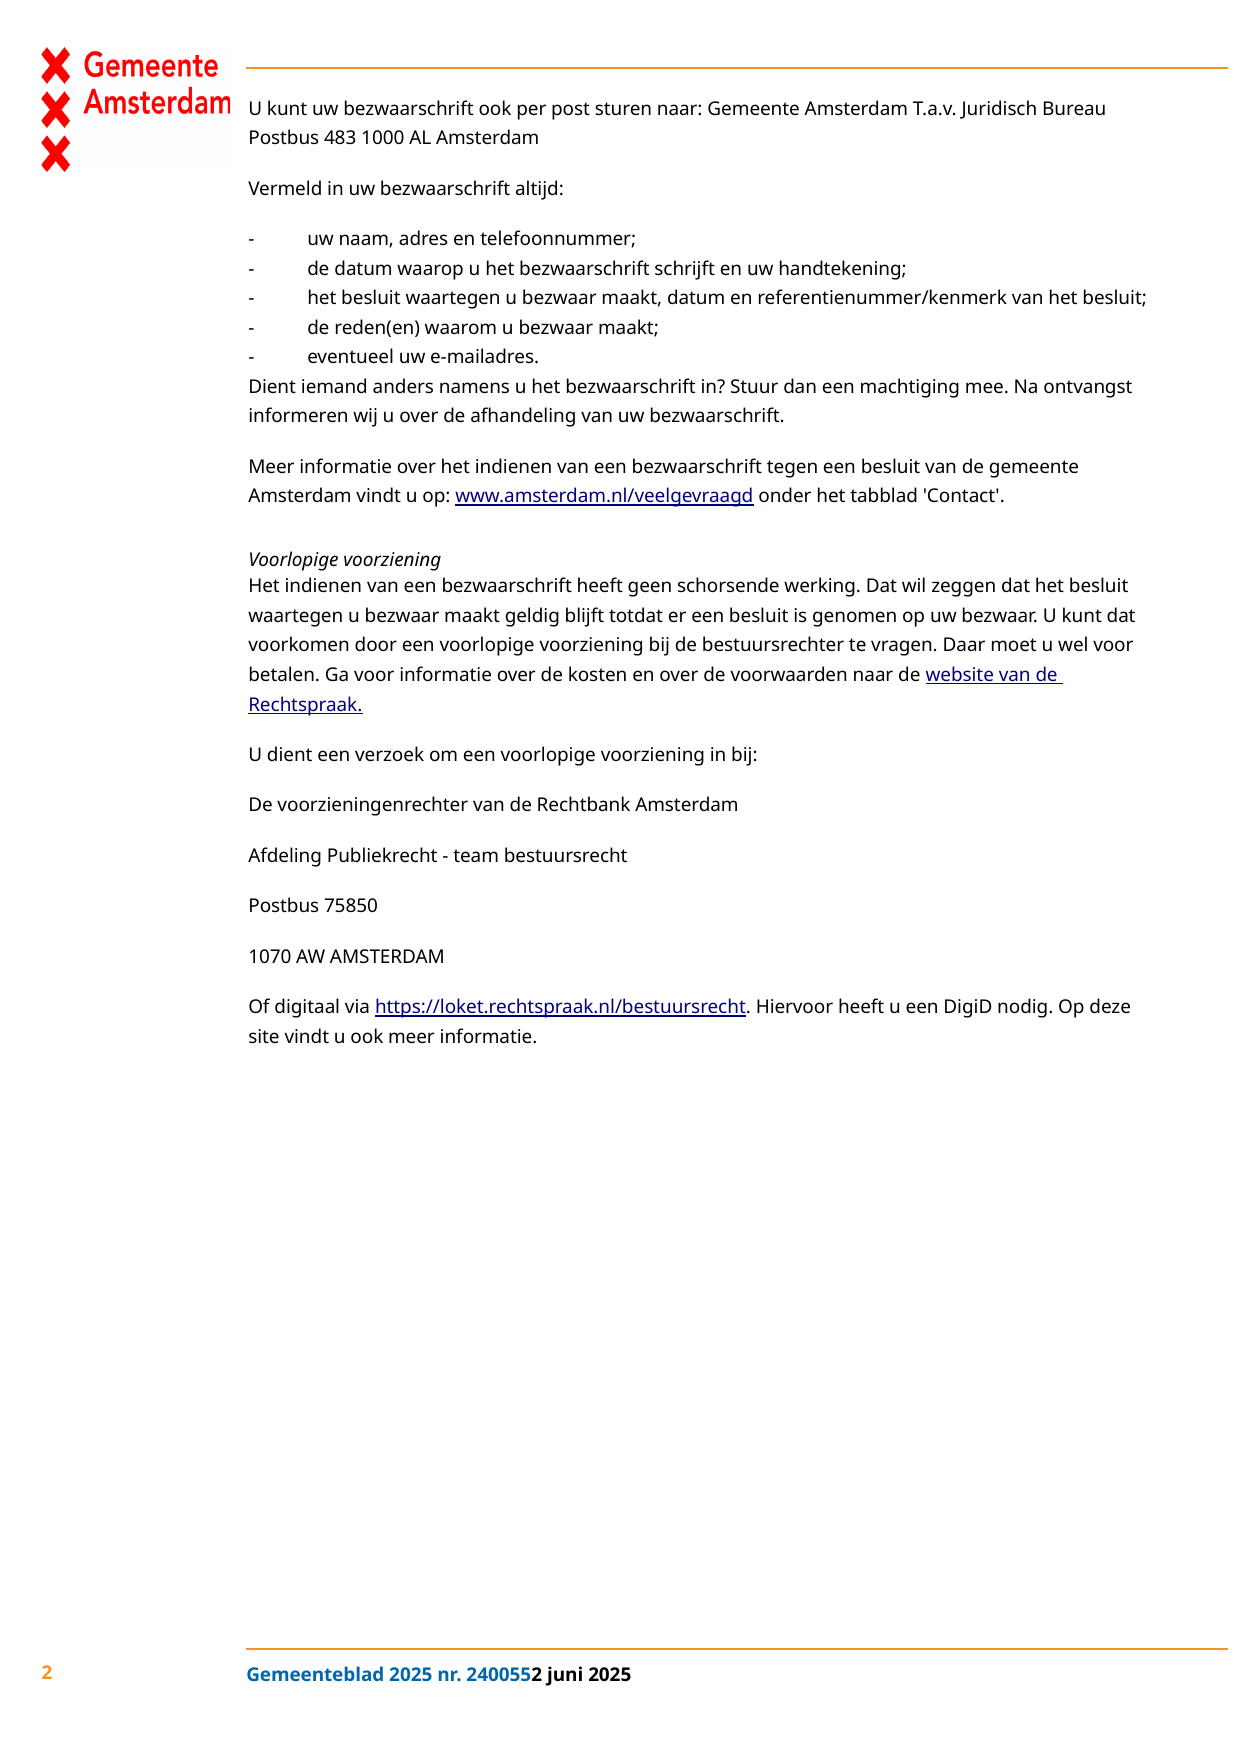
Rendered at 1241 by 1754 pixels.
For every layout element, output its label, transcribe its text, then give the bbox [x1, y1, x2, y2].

list de reden(en) waarom u bezwaar maakt; [248, 314, 1152, 340]
list het besluit waartegen u bezwaar maakt, datum en referentienummer/kenmerk van het besluit; [248, 284, 1152, 310]
text Voorlopige voorziening [248, 547, 1152, 572]
text Dient iemand anders namens u het bezwaarschrift in? Stuur dan een machtiging mee. Na ontvangst informeren wij u over de afhandeling van uw bezwaarschrift. [248, 373, 1152, 428]
text Of digitaal via https://loket.rechtspraak.nl/bestuursrecht. Hiervoor heeft u een DigiD nodig. Op deze site vindt u ook meer informatie. [248, 993, 1152, 1048]
picture [41, 47, 231, 172]
text Vermeld in uw bezwaarschrift altijd: [248, 175, 1152, 201]
text 1070 AW AMSTERDAM [248, 943, 1152, 968]
text U dient een verzoek om een voorlopige voorziening in bij: [248, 741, 1152, 767]
text Postbus 75850 [248, 892, 1152, 918]
text U kunt uw bezwaarschrift ook per post sturen naar: Gemeente Amsterdam T.a.v. Juridisch Bureau Postbus 483 1000 AL Amsterdam [248, 95, 1152, 150]
text Het indienen van een bezwaarschrift heeft geen schorsende werking. Dat wil zeggen dat het besluit waartegen u bezwaar maakt geldig blijft totdat er een besluit is genomen op uw bezwaar. U kunt dat voorkomen door een voorlopige voorziening bij de bestuursrechter te vragen. Daar moet u wel voor betalen. Ga voor informatie over de kosten en over de voorwaarden naar de website van de Rechtspraak. [248, 572, 1152, 716]
list de datum waarop u het bezwaarschrift schrijft en uw handtekening; [248, 255, 1152, 281]
list uw naam, adres en telefoonnummer; [248, 225, 1152, 251]
list eventueel uw e-mailadres. [248, 343, 1152, 369]
text Meer informatie over het indienen van een bezwaarschrift tegen een besluit van de gemeente Amsterdam vindt u op: www.amsterdam.nl/veelgevraagd onder het tabblad 'Contact'. [248, 453, 1152, 508]
text De voorzieningenrechter van de Rechtbank Amsterdam [248, 792, 1152, 817]
text Afdeling Publiekrecht - team bestuursrecht [248, 842, 1152, 868]
